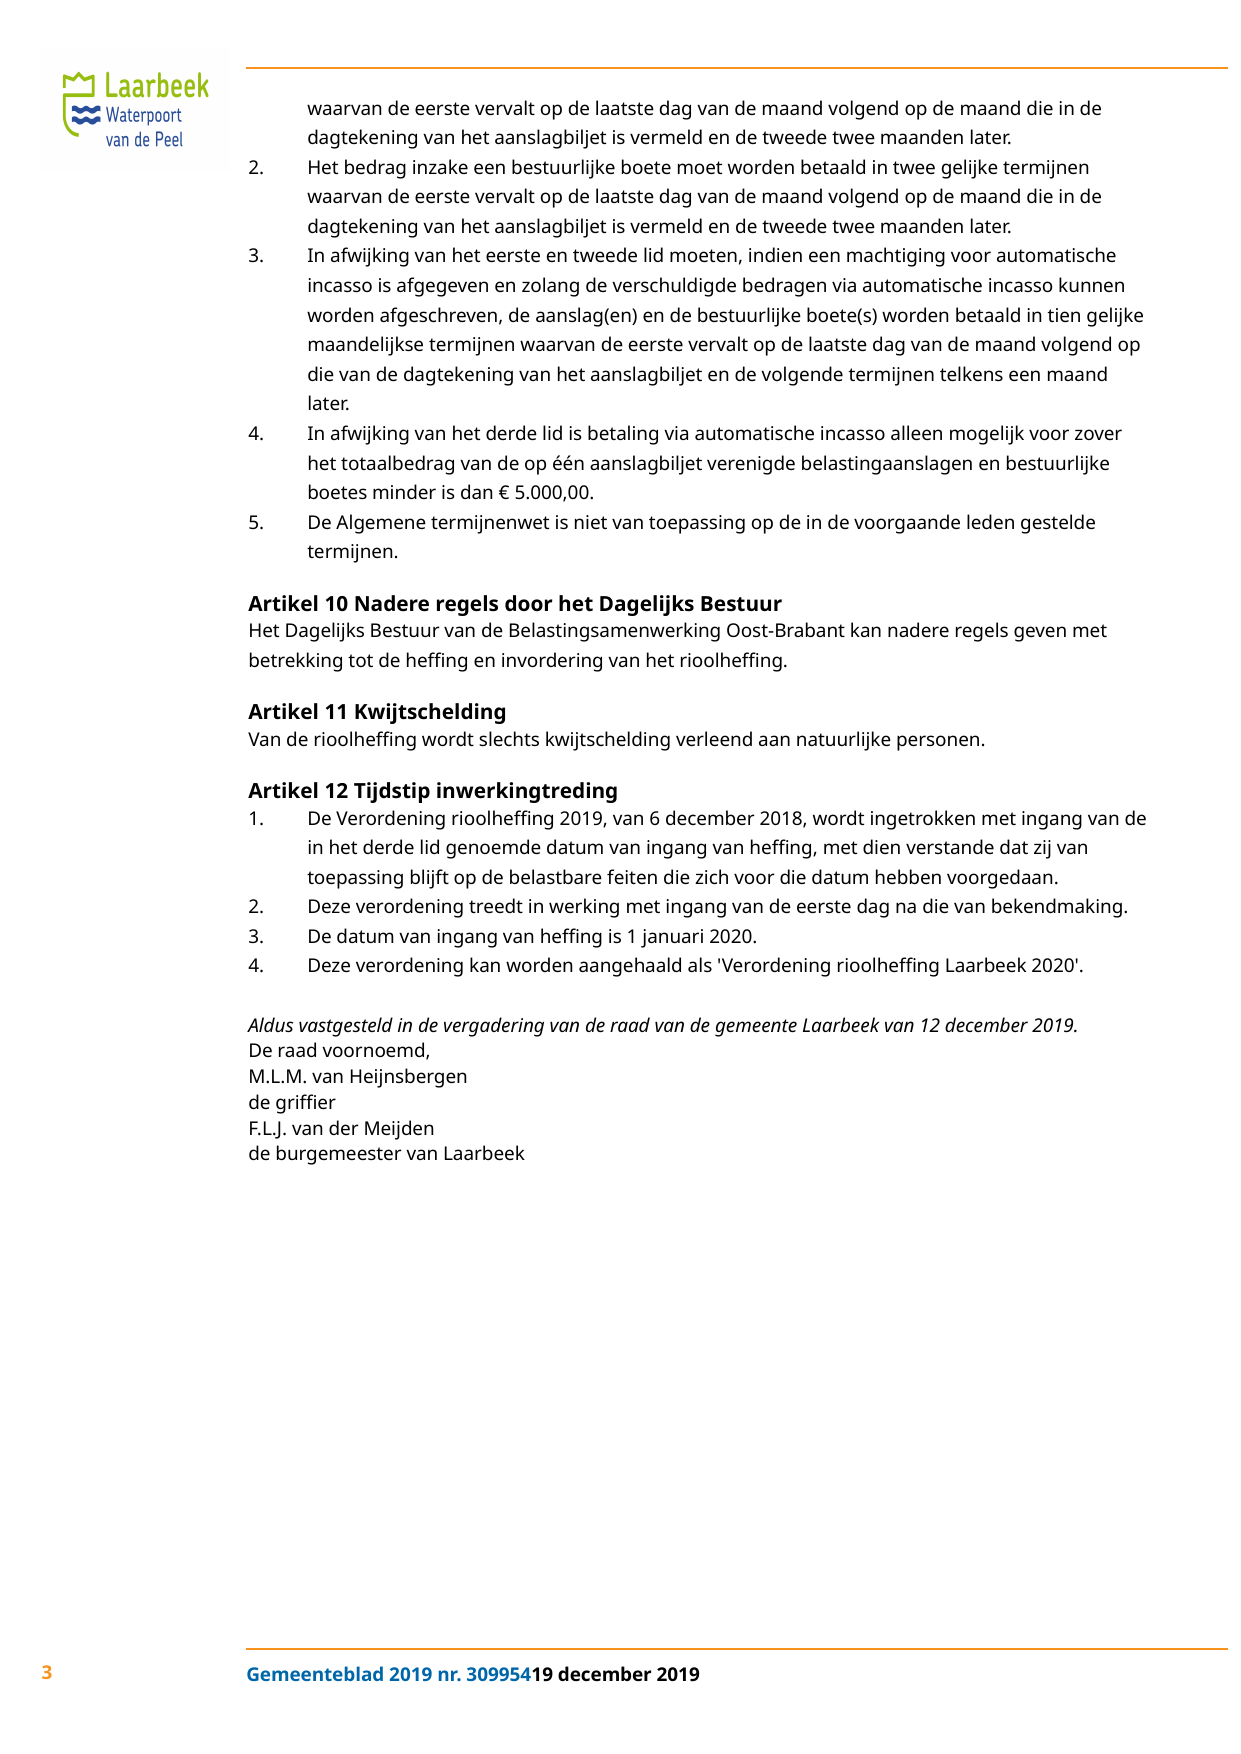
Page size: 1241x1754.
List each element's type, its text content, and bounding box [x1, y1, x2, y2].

list De Algemene termijnenwet is niet van toepassing op de in de voorgaande leden gestelde termijnen. [248, 509, 1152, 564]
list waarvan de eerste vervalt op de laatste dag van de maand volgend op de maand die in de dagtekening van het aanslagbiljet is vermeld en de tweede twee maanden later. [248, 95, 1152, 150]
text de burgemeester van Laarbeek [248, 1140, 1152, 1166]
list De Verordening rioolheffing 2019, van 6 december 2018, wordt ingetrokken met ingang van de in het derde lid genoemde datum van ingang van heffing, met dien verstande dat zij van toepassing blijft op de belastbare feiten die zich voor die datum hebben voorgedaan. [248, 805, 1152, 889]
text Van de rioolheffing wordt slechts kwijtschelding verleend aan natuurlijke personen. [248, 726, 1152, 752]
list In afwijking van het eerste en tweede lid moeten, indien een machtiging voor automatische incasso is afgegeven en zolang de verschuldigde bedragen via automatische incasso kunnen worden afgeschreven, de aanslag(en) en de bestuurlijke boete(s) worden betaald in tien gelijke maandelijkse termijnen waarvan de eerste vervalt op de laatste dag van de maand volgend op die van de dagtekening van het aanslagbiljet en de volgende termijnen telkens een maand later. [248, 243, 1152, 416]
list Het bedrag inzake een bestuurlijke boete moet worden betaald in twee gelijke termijnen waarvan de eerste vervalt op de laatste dag van de maand volgend op de maand die in de dagtekening van het aanslagbiljet is vermeld en de tweede twee maanden later. [248, 154, 1152, 239]
text M.L.M. van Heijnsbergen [248, 1063, 1152, 1089]
picture [41, 47, 231, 172]
text Artikel 10 Nadere regels door het Dagelijks Bestuur [248, 589, 1152, 617]
list Deze verordening kan worden aangehaald als 'Verordening rioolheffing Laarbeek 2020'. [248, 953, 1152, 978]
text F.L.J. van der Meijden [248, 1115, 1152, 1140]
text Artikel 11 Kwijtschelding [248, 697, 1152, 726]
text Het Dagelijks Bestuur van de Belastingsamenwerking Oost-Brabant kan nadere regels geven met betrekking tot de heffing en invordering van het rioolheffing. [248, 617, 1152, 673]
list De datum van ingang van heffing is 1 januari 2020. [248, 923, 1152, 949]
list In afwijking van het derde lid is betaling via automatische incasso alleen mogelijk voor zover het totaalbedrag van de op één aanslagbiljet verenigde belastingaanslagen en bestuurlijke boetes minder is dan € 5.000,00. [248, 420, 1152, 505]
list Deze verordening treedt in werking met ingang van de eerste dag na die van bekendmaking. [248, 893, 1152, 919]
text de griffier [248, 1089, 1152, 1115]
text Artikel 12 Tijdstip inwerkingtreding [248, 776, 1152, 805]
text De raad voornoemd, [248, 1037, 1152, 1063]
text Aldus vastgesteld in de vergadering van de raad van de gemeente Laarbeek van 12 december 2019. [248, 1012, 1152, 1037]
